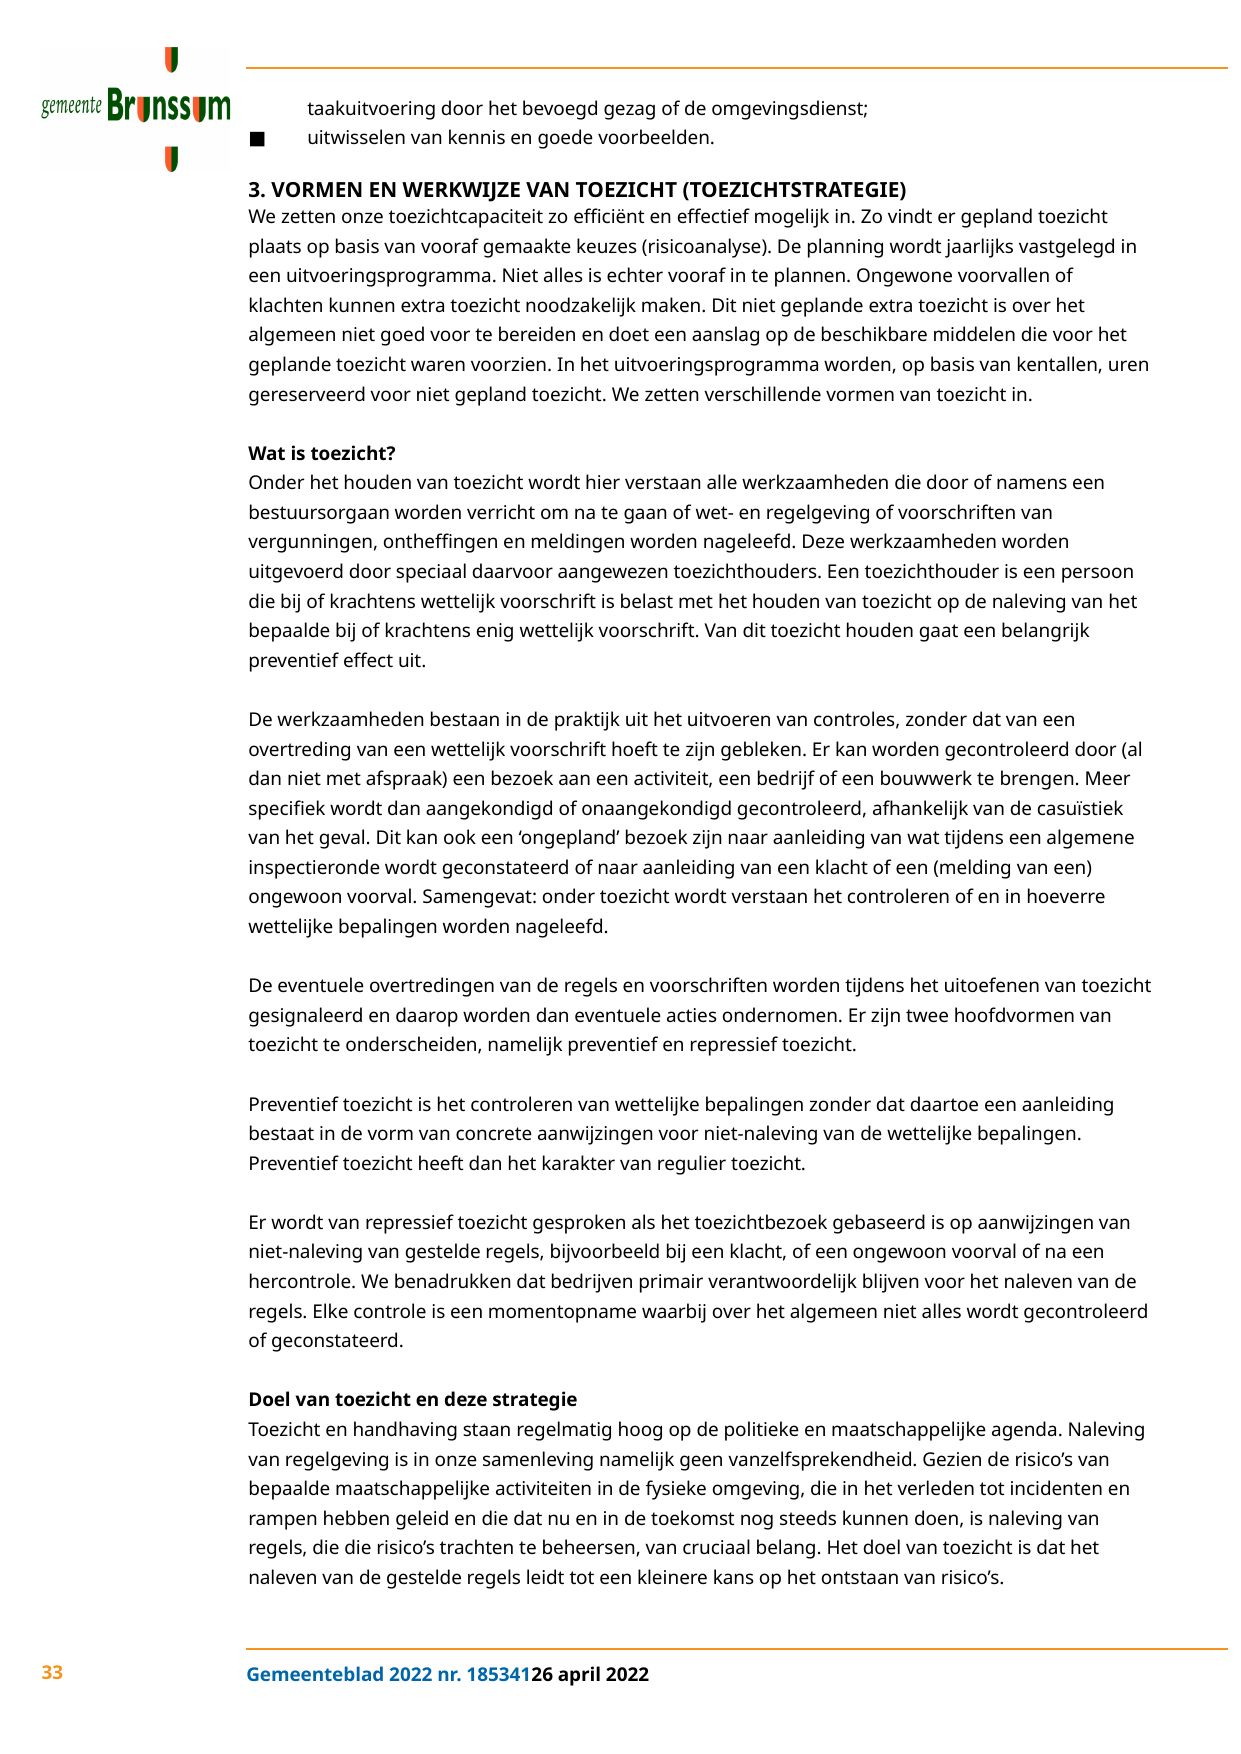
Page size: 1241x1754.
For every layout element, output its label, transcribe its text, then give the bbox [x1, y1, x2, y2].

text Wat is toezicht? [248, 440, 1152, 466]
text Onder het houden van toezicht wordt hier verstaan alle werkzaamheden die door of namens een bestuursorgaan worden verricht om na te gaan of wet- en regelgeving of voorschriften van vergunningen, ontheffingen en meldingen worden nageleefd. Deze werkzaamheden worden uitgevoerd door speciaal daarvoor aangewezen toezichthouders. Een toezichthouder is een persoon die bij of krachtens wettelijk voorschrift is belast met het houden van toezicht op de naleving van het bepaalde bij of krachtens enig wettelijk voorschrift. Van dit toezicht houden gaat een belangrijk preventief effect uit. [248, 469, 1152, 673]
picture [41, 47, 231, 172]
text Er wordt van repressief toezicht gesproken als het toezichtbezoek gebaseerd is op aanwijzingen van niet-naleving van gestelde regels, bijvoorbeeld bij een klacht, of een ongewoon voorval of na een hercontrole. We benadrukken dat bedrijven primair verantwoordelijk blijven voor het naleven van de regels. Elke controle is een momentopname waarbij over het algemeen niet alles wordt gecontroleerd of geconstateerd. [248, 1209, 1152, 1353]
text De werkzaamheden bestaan in de praktijk uit het uitvoeren van controles, zonder dat van een overtreding van een wettelijk voorschrift hoeft te zijn gebleken. Er kan worden gecontroleerd door (al dan niet met afspraak) een bezoek aan een activiteit, een bedrijf of een bouwwerk te brengen. Meer specifiek wordt dan aangekondigd of onaangekondigd gecontroleerd, afhankelijk van de casuïstiek van het geval. Dit kan ook een ‘ongepland’ bezoek zijn naar aanleiding van wat tijdens een algemene inspectieronde wordt geconstateerd of naar aanleiding van een klacht of een (melding van een) ongewoon voorval. Samengevat: onder toezicht wordt verstaan het controleren of en in hoeverre wettelijke bepalingen worden nageleefd. [248, 706, 1152, 939]
list uitwisselen van kennis en goede voorbeelden. [248, 124, 1152, 150]
text 3. VORMEN EN WERKWIJZE VAN TOEZICHT (TOEZICHTSTRATEGIE) [248, 175, 1152, 203]
text Doel van toezicht en deze strategie [248, 1387, 1152, 1412]
text We zetten onze toezichtcapaciteit zo efficiënt en effectief mogelijk in. Zo vindt er gepland toezicht plaats op basis van vooraf gemaakte keuzes (risicoanalyse). De planning wordt jaarlijks vastgelegd in een uitvoeringsprogramma. Niet alles is echter vooraf in te plannen. Ongewone voorvallen of klachten kunnen extra toezicht noodzakelijk maken. Dit niet geplande extra toezicht is over het algemeen niet goed voor te bereiden en doet een aanslag op de beschikbare middelen die voor het geplande toezicht waren voorzien. In het uitvoeringsprogramma worden, op basis van kentallen, uren gereserveerd voor niet gepland toezicht. We zetten verschillende vormen van toezicht in. [248, 203, 1152, 406]
text Toezicht en handhaving staan regelmatig hoog op de politieke en maatschappelijke agenda. Naleving van regelgeving is in onze samenleving namelijk geen vanzelfsprekendheid. Gezien de risico’s van bepaalde maatschappelijke activiteiten in de fysieke omgeving, die in het verleden tot incidenten en rampen hebben geleid en die dat nu en in de toekomst nog steeds kunnen doen, is naleving van regels, die die risico’s trachten te beheersen, van cruciaal belang. Het doel van toezicht is dat het naleven van de gestelde regels leidt tot een kleinere kans op het ontstaan van risico’s. [248, 1416, 1152, 1590]
text De eventuele overtredingen van de regels en voorschriften worden tijdens het uitoefenen van toezicht gesignaleerd en daarop worden dan eventuele acties ondernomen. Er zijn twee hoofdvormen van toezicht te onderscheiden, namelijk preventief en repressief toezicht. [248, 972, 1152, 1057]
list taakuitvoering door het bevoegd gezag of de omgevingsdienst; [248, 95, 1152, 121]
text Preventief toezicht is het controleren van wettelijke bepalingen zonder dat daartoe een aanleiding bestaat in de vorm van concrete aanwijzingen voor niet-naleving van de wettelijke bepalingen. Preventief toezicht heeft dan het karakter van regulier toezicht. [248, 1091, 1152, 1176]
